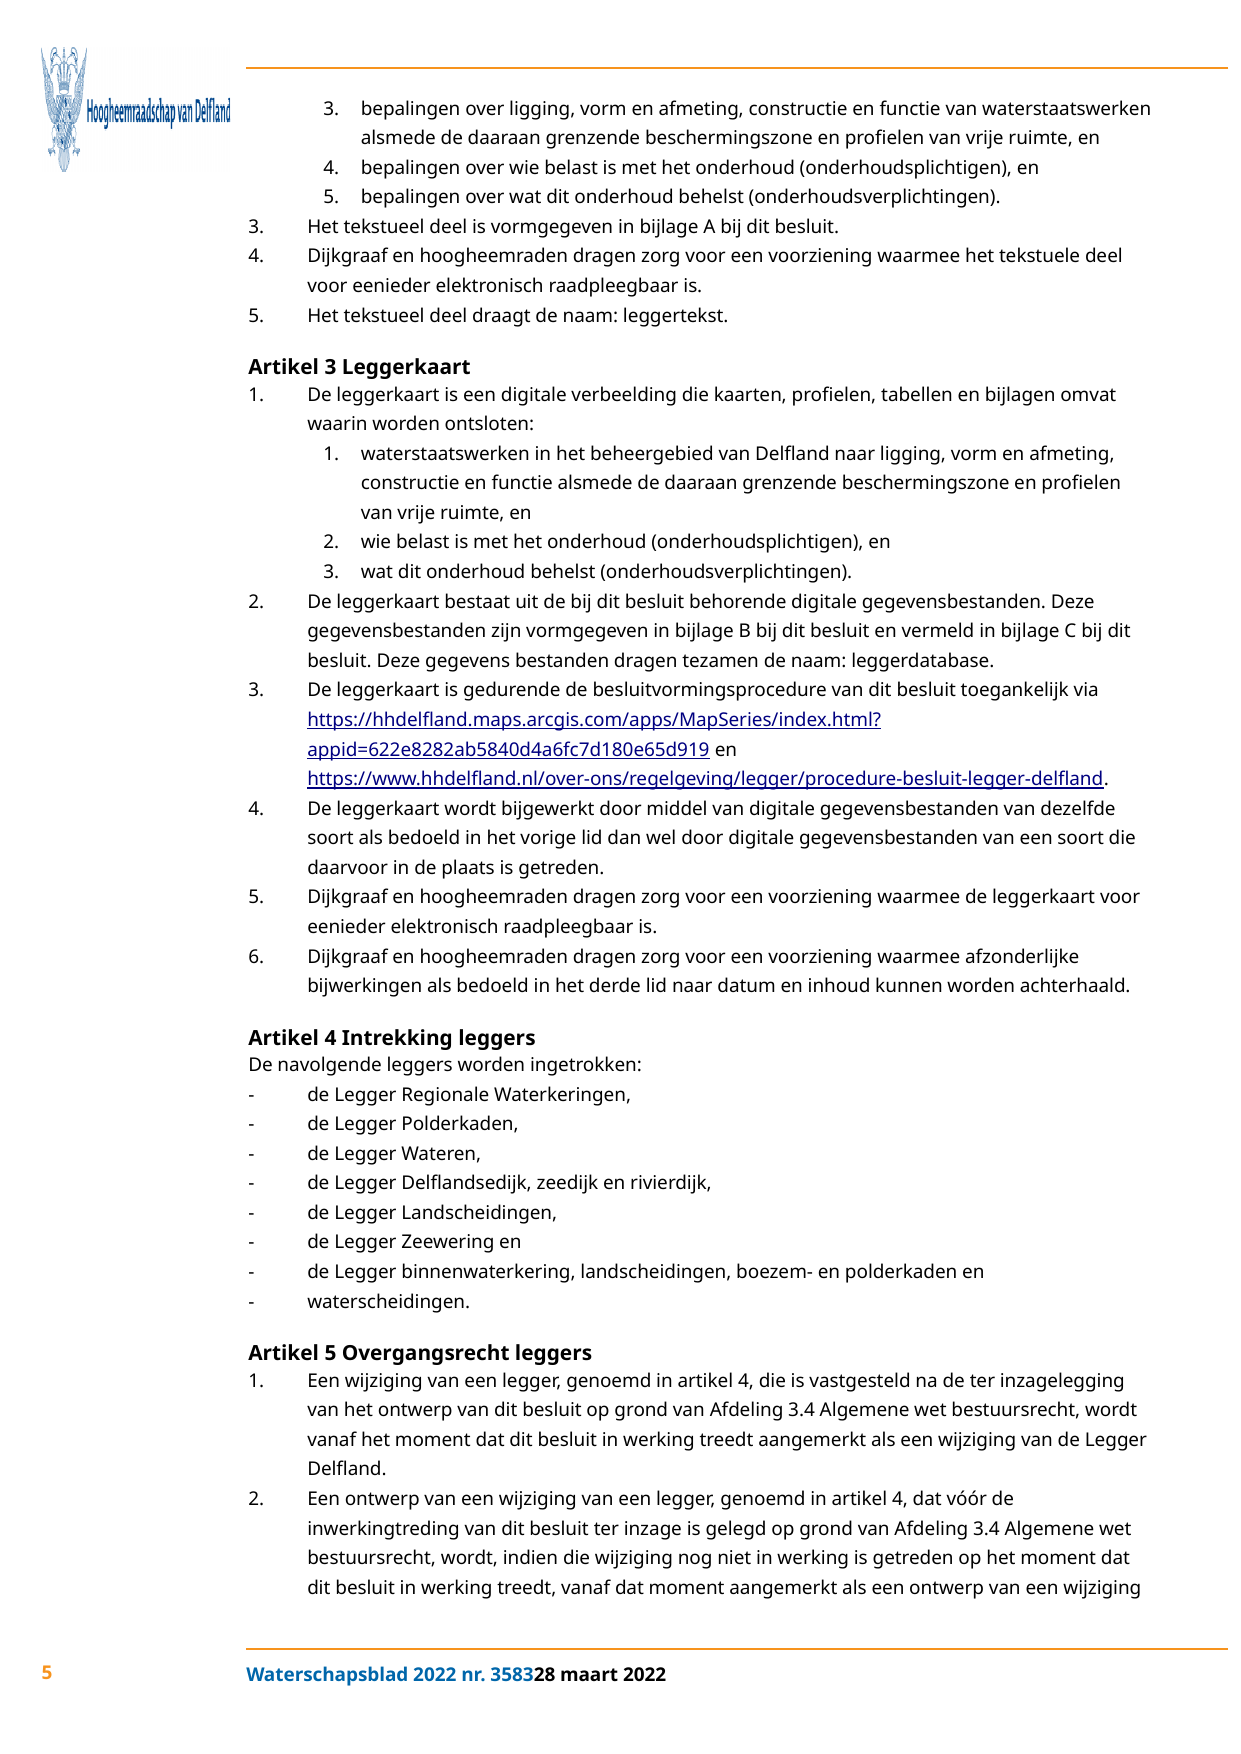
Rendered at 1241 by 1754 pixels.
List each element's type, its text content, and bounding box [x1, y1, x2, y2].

text Artikel 5 Overgangsrecht leggers [248, 1338, 1152, 1367]
list Dijkgraaf en hoogheemraden dragen zorg voor een voorziening waarmee afzonderlijke bijwerkingen als bedoeld in het derde lid naar datum en inhoud kunnen worden achterhaald. [248, 943, 1152, 998]
list de Legger Regionale Waterkeringen, [248, 1081, 1152, 1107]
list de Legger binnenwaterkering, landscheidingen, boezem- en polderkaden en [248, 1258, 1152, 1284]
list de Legger Wateren, [248, 1140, 1152, 1166]
text De navolgende leggers worden ingetrokken: [248, 1051, 1152, 1077]
list De leggerkaart is een digitale verbeelding die kaarten, profielen, tabellen en bijlagen omvat waarin worden ontsloten: [248, 381, 1152, 436]
list Een wijziging van een legger, genoemd in artikel 4, die is vastgesteld na de ter inzagelegging van het ontwerp van dit besluit op grond van Afdeling 3.4 Algemene wet bestuursrecht, wordt vanaf het moment dat dit besluit in werking treedt aangemerkt als een wijziging van de Legger Delfland. [248, 1367, 1152, 1481]
list waterstaatswerken in het beheergebied van Delfland naar ligging, vorm en afmeting, constructie en functie alsmede de daaraan grenzende beschermingszone en profielen van vrije ruimte, en [323, 440, 1152, 525]
list de Legger Landscheidingen, [248, 1199, 1152, 1225]
list bepalingen over wie belast is met het onderhoud (onderhoudsplichtigen), en [323, 154, 1152, 180]
list De leggerkaart bestaat uit de bij dit besluit behorende digitale gegevensbestanden. Deze gegevensbestanden zijn vormgegeven in bijlage B bij dit besluit en vermeld in bijlage C bij dit besluit. Deze gegevens bestanden dragen tezamen de naam: leggerdatabase. [248, 588, 1152, 673]
list wat dit onderhoud behelst (onderhoudsverplichtingen). [323, 558, 1152, 584]
list Dijkgraaf en hoogheemraden dragen zorg voor een voorziening waarmee het tekstuele deel voor eenieder elektronisch raadpleegbaar is. [248, 243, 1152, 298]
list bepalingen over ligging, vorm en afmeting, constructie en functie van waterstaatswerken alsmede de daaraan grenzende beschermingszone en profielen van vrije ruimte, en [323, 95, 1152, 150]
list Het tekstueel deel is vormgegeven in bijlage A bij dit besluit. [248, 213, 1152, 239]
list Dijkgraaf en hoogheemraden dragen zorg voor een voorziening waarmee de leggerkaart voor eenieder elektronisch raadpleegbaar is. [248, 884, 1152, 939]
list De leggerkaart wordt bijgewerkt door middel van digitale gegevensbestanden van dezelfde soort als bedoeld in het vorige lid dan wel door digitale gegevensbestanden van een soort die daarvoor in de plaats is getreden. [248, 795, 1152, 880]
text Artikel 4 Intrekking leggers [248, 1023, 1152, 1051]
list bepalingen over wat dit onderhoud behelst (onderhoudsverplichtingen). [323, 183, 1152, 209]
list Een ontwerp van een wijziging van een legger, genoemd in artikel 4, dat vóór de inwerkingtreding van dit besluit ter inzage is gelegd op grond van Afdeling 3.4 Algemene wet bestuursrecht, wordt, indien die wijziging nog niet in werking is getreden op het moment dat dit besluit in werking treedt, vanaf dat moment aangemerkt als een ontwerp van een wijziging [248, 1485, 1152, 1599]
list Het tekstueel deel draagt de naam: leggertekst. [248, 302, 1152, 328]
picture [41, 47, 231, 172]
list De leggerkaart is gedurende de besluitvormingsprocedure van dit besluit toegankelijk via https://hhdelfland.maps.arcgis.com/apps/MapSeries/index.html?appid=622e8282ab5840d4a6fc7d180e65d919 en https://www.hhdelfland.nl/over-ons/regelgeving/legger/procedure-besluit-legger-delfland. [248, 677, 1152, 791]
text Artikel 3 Leggerkaart [248, 352, 1152, 381]
list de Legger Polderkaden, [248, 1110, 1152, 1136]
list wie belast is met het onderhoud (onderhoudsplichtigen), en [323, 529, 1152, 554]
list waterscheidingen. [248, 1288, 1152, 1314]
list de Legger Zeewering en [248, 1229, 1152, 1254]
list de Legger Delflandsedijk, zeedijk en rivierdijk, [248, 1169, 1152, 1195]
